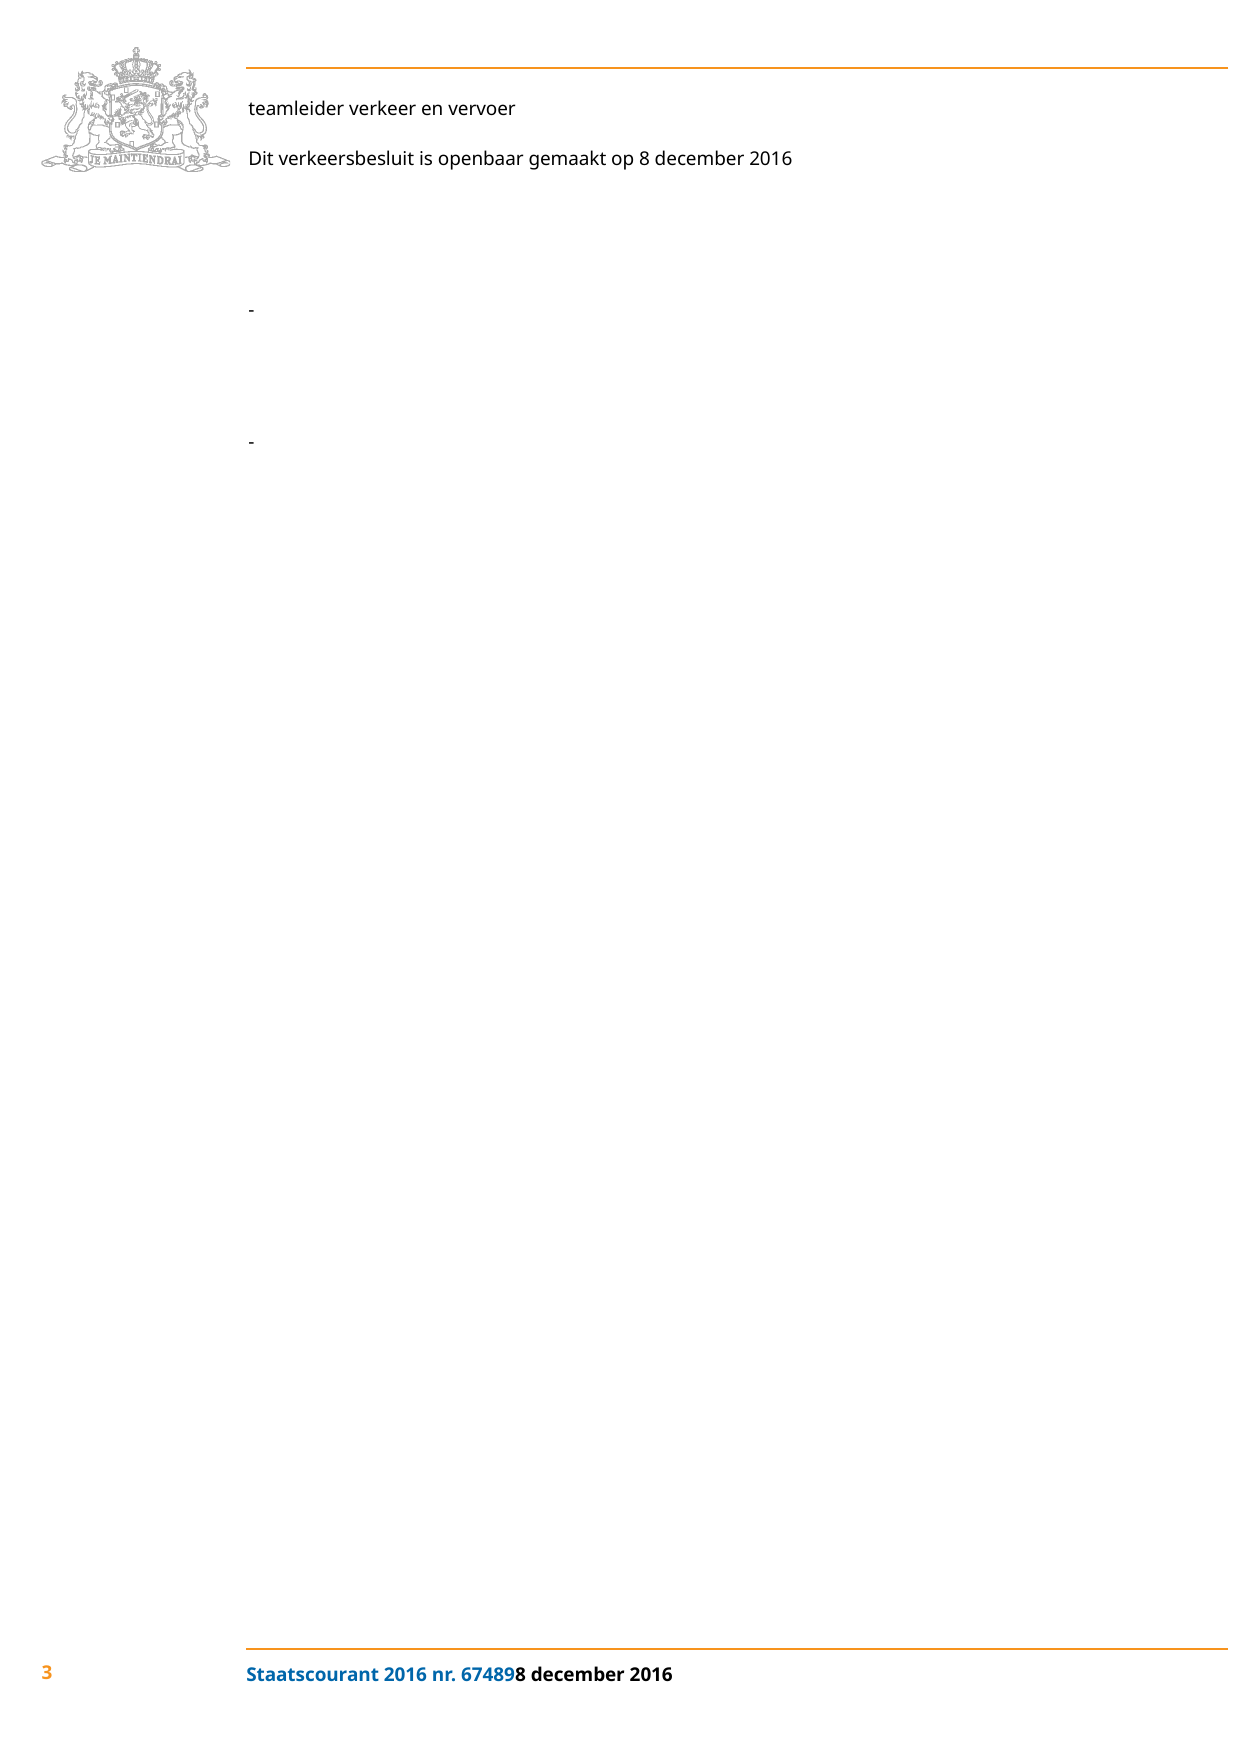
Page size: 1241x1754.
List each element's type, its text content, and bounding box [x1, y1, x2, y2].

text teamleider verkeer en vervoer [248, 95, 1152, 121]
text - [248, 428, 1152, 454]
picture [41, 47, 231, 172]
text Dit verkeersbesluit is openbaar gemaakt op 8 december 2016 [248, 145, 1152, 171]
text - [248, 296, 1152, 322]
